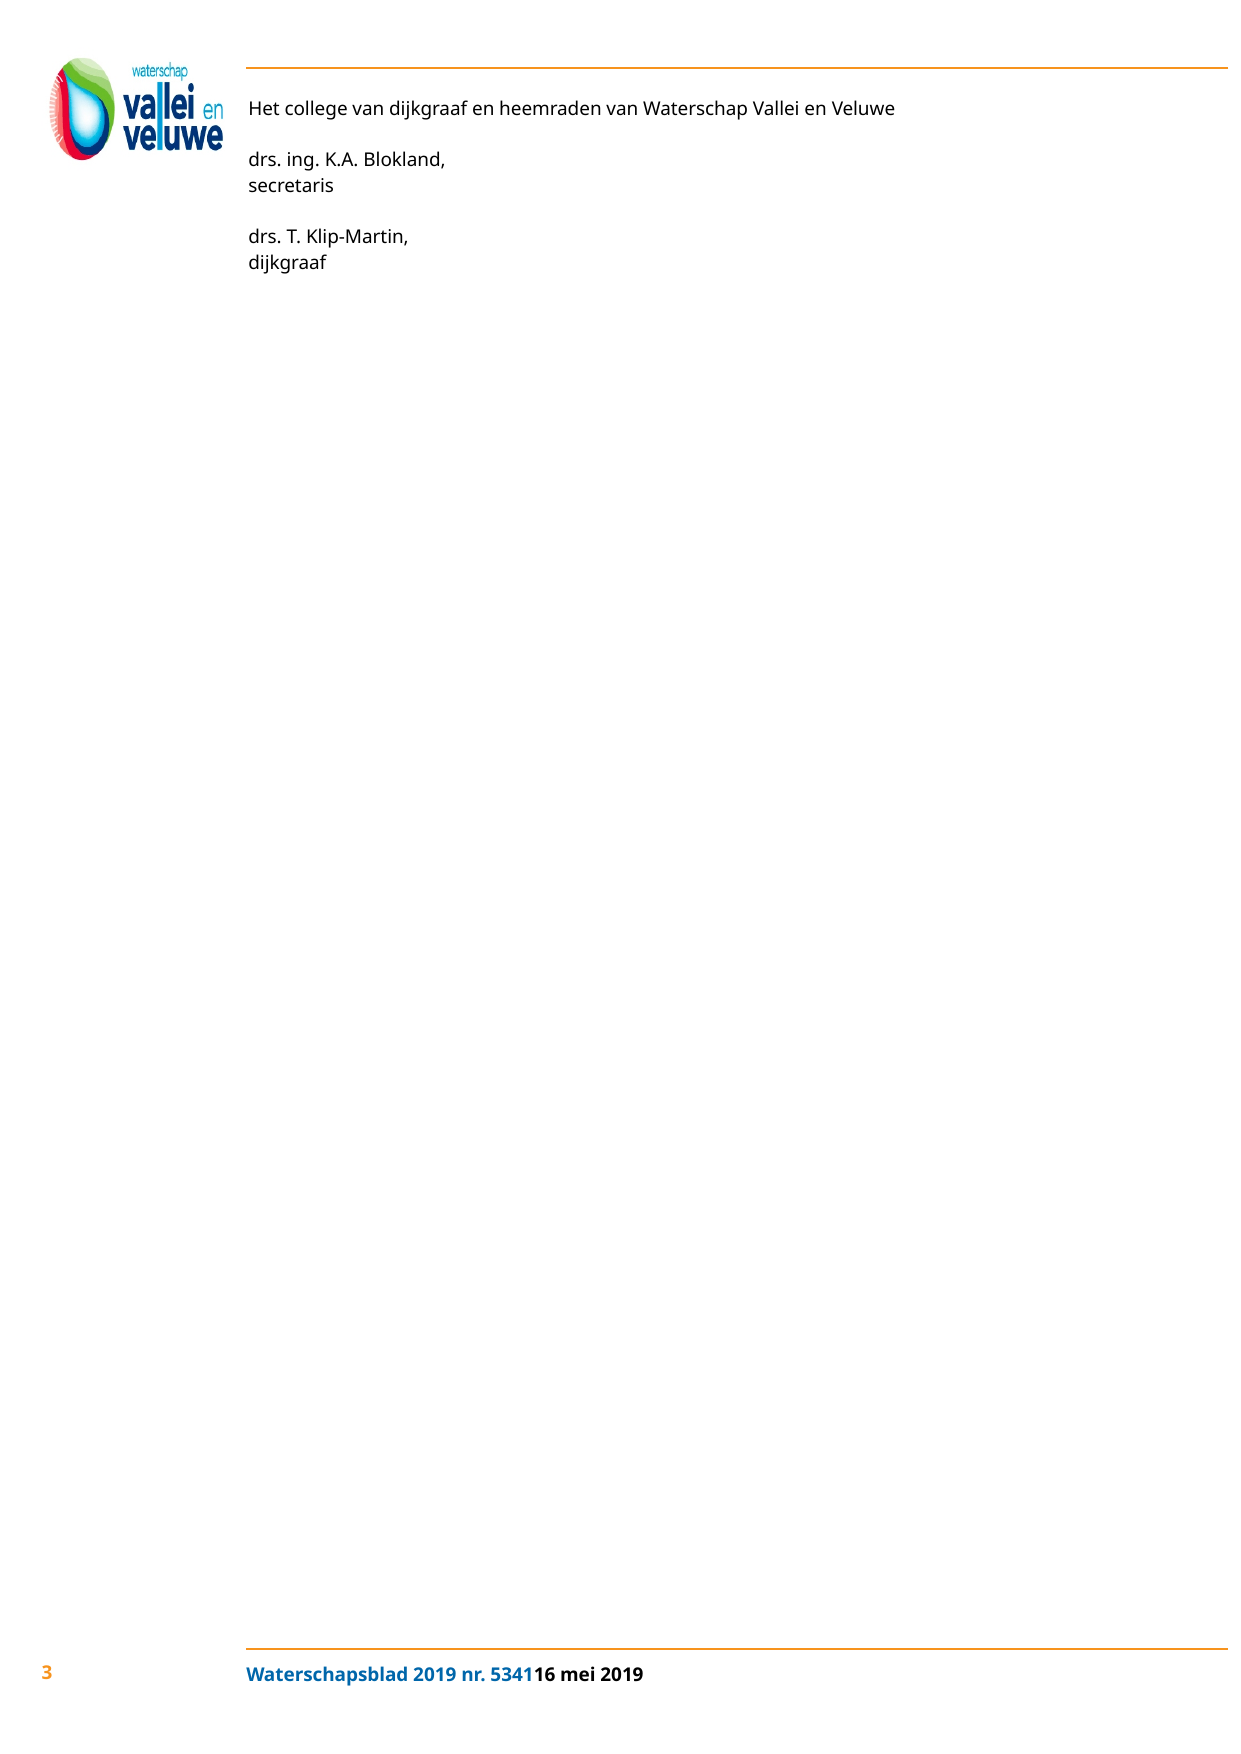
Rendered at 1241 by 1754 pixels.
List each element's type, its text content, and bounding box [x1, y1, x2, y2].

text secretaris [248, 172, 1152, 198]
text Het college van dijkgraaf en heemraden van Waterschap Vallei en Veluwe [248, 95, 1152, 121]
text dijkgraaf [248, 249, 1152, 275]
text drs. T. Klip-Martin, [248, 223, 1152, 249]
text drs. ing. K.A. Blokland, [248, 146, 1152, 172]
picture [41, 47, 231, 172]
